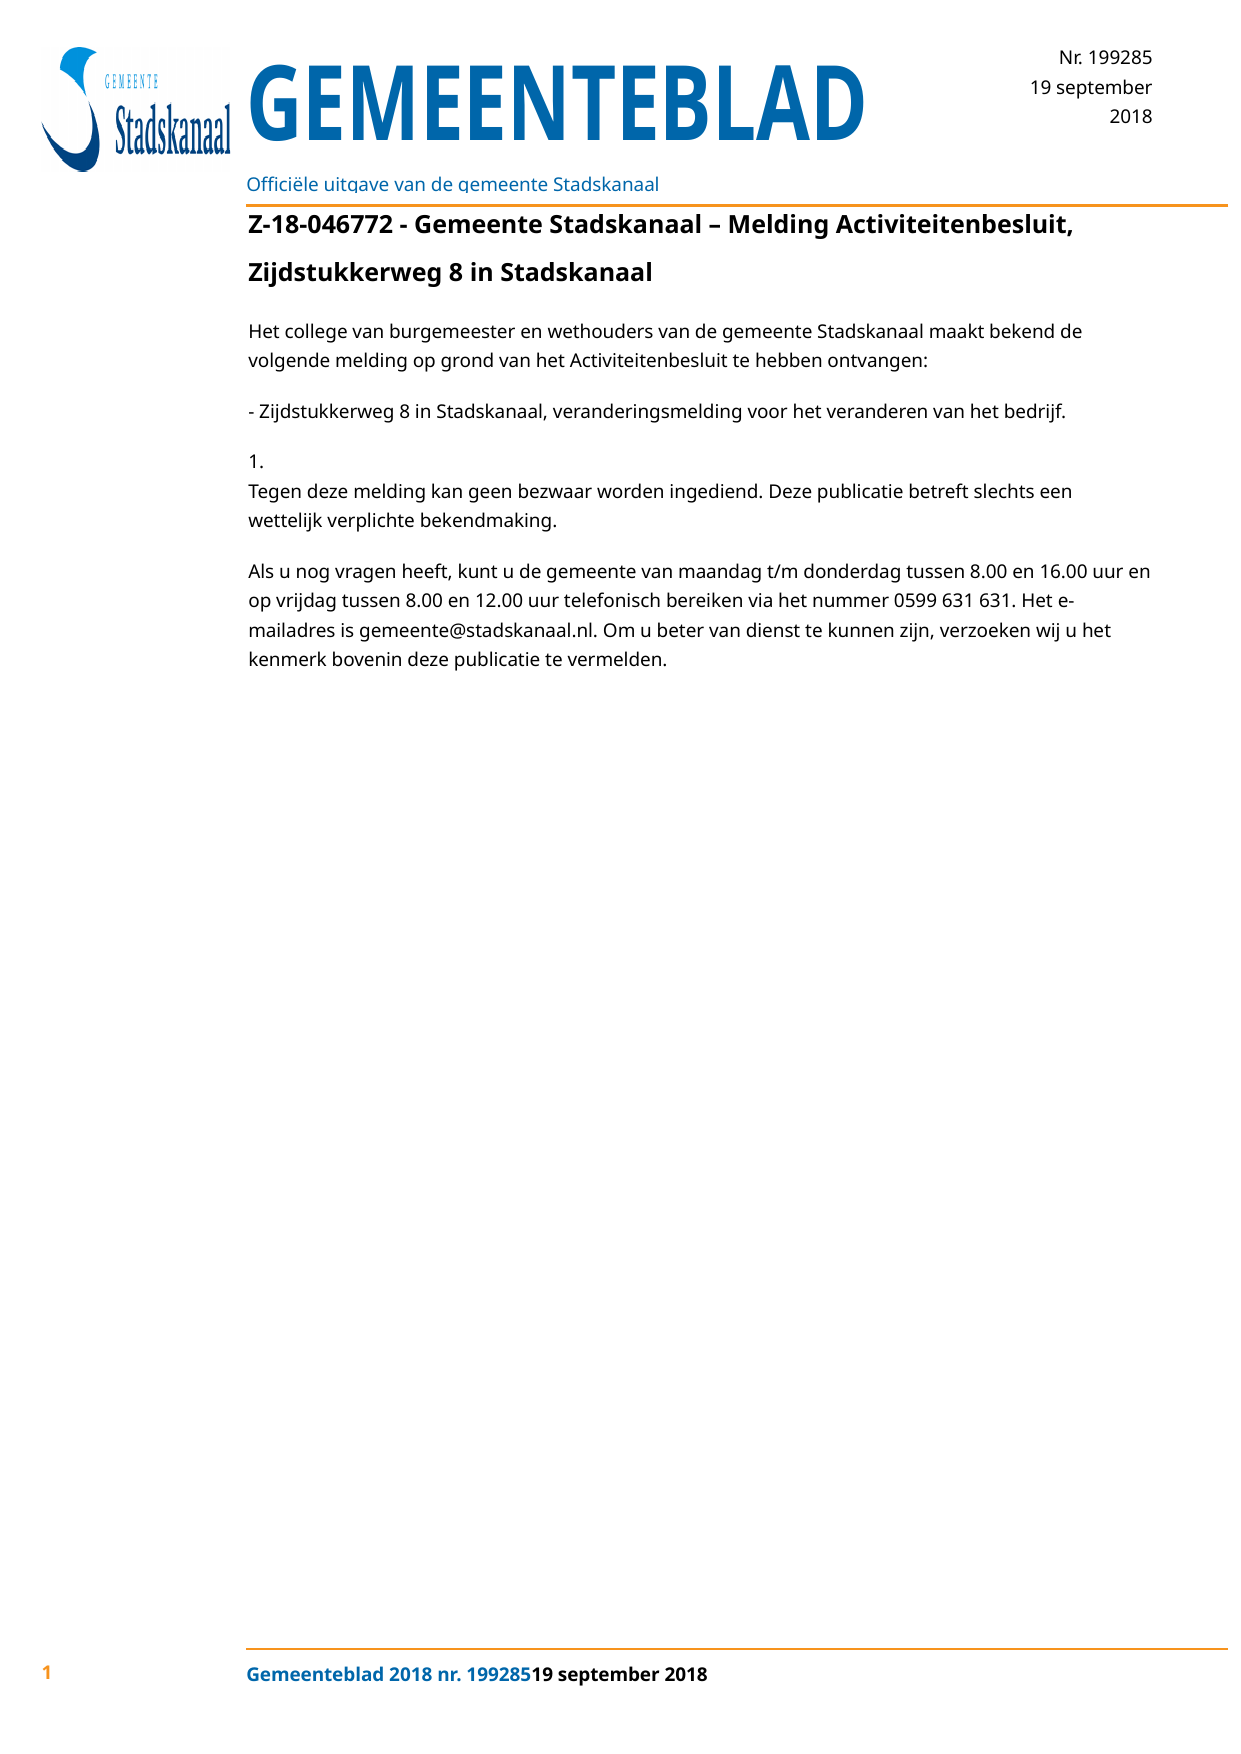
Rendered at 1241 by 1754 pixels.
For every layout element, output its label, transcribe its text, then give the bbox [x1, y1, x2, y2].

picture [41, 47, 231, 172]
text Als u nog vragen heeft, kunt u de gemeente van maandag t/m donderdag tussen 8.00 en 16.00 uur en op vrijdag tussen 8.00 en 12.00 uur telefonisch bereiken via het nummer 0599 631 631. Het e-mailadres is gemeente@stadskanaal.nl. Om u beter van dienst te kunnen zijn, verzoeken wij u het kenmerk bovenin deze publicatie te vermelden. [248, 558, 1152, 672]
text Tegen deze melding kan geen bezwaar worden ingediend. Deze publicatie betreft slechts een wettelijk verplichte bekendmaking. [248, 478, 1152, 533]
text Z-18-046772 - Gemeente Stadskanaal – Melding Activiteitenbesluit, Zijdstukkerweg 8 in Stadskanaal [248, 207, 1152, 288]
text - Zijdstukkerweg 8 in Stadskanaal, veranderingsmelding voor het veranderen van het bedrijf. [248, 398, 1152, 424]
text Het college van burgemeester en wethouders van de gemeente Stadskanaal maakt bekend de volgende melding op grond van het Activiteitenbesluit te hebben ontvangen: [248, 318, 1152, 373]
